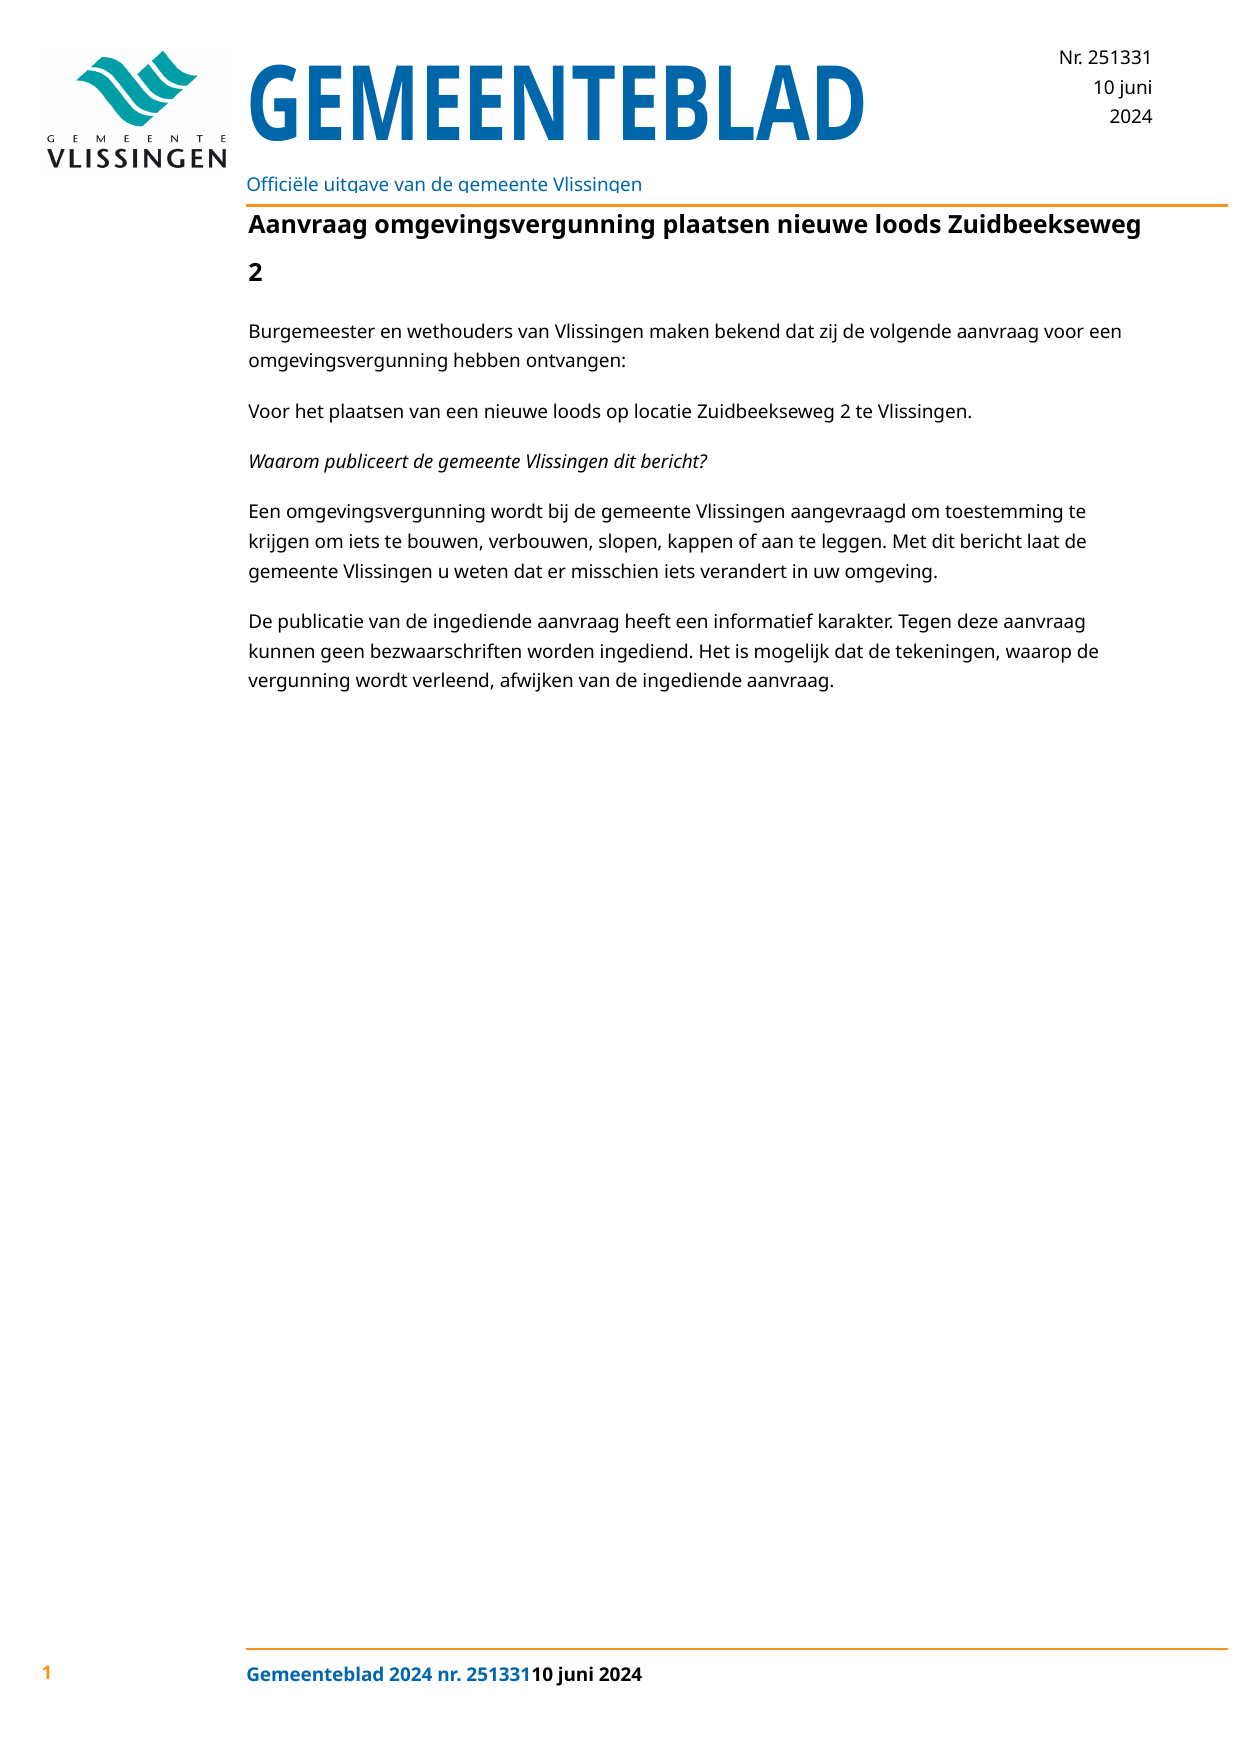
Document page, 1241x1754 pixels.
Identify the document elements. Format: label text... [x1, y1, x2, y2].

text Burgemeester en wethouders van Vlissingen maken bekend dat zij de volgende aanvraag voor een omgevingsvergunning hebben ontvangen: [248, 318, 1152, 373]
text Voor het plaatsen van een nieuwe loods op locatie Zuidbeekseweg 2 te Vlissingen. [248, 398, 1152, 424]
text Een omgevingsvergunning wordt bij de gemeente Vlissingen aangevraagd om toestemming te krijgen om iets te bouwen, verbouwen, slopen, kappen of aan te leggen. Met dit bericht laat de gemeente Vlissingen u weten dat er misschien iets verandert in uw omgeving. [248, 499, 1152, 584]
picture [41, 47, 231, 172]
text Aanvraag omgevingsvergunning plaatsen nieuwe loods Zuidbeekseweg 2 [248, 207, 1152, 288]
text Waarom publiceert de gemeente Vlissingen dit bericht? [248, 448, 1152, 474]
text De publicatie van de ingediende aanvraag heeft een informatief karakter. Tegen deze aanvraag kunnen geen bezwaarschriften worden ingediend. Het is mogelijk dat de tekeningen, waarop de vergunning wordt verleend, afwijken van de ingediende aanvraag. [248, 608, 1152, 693]
